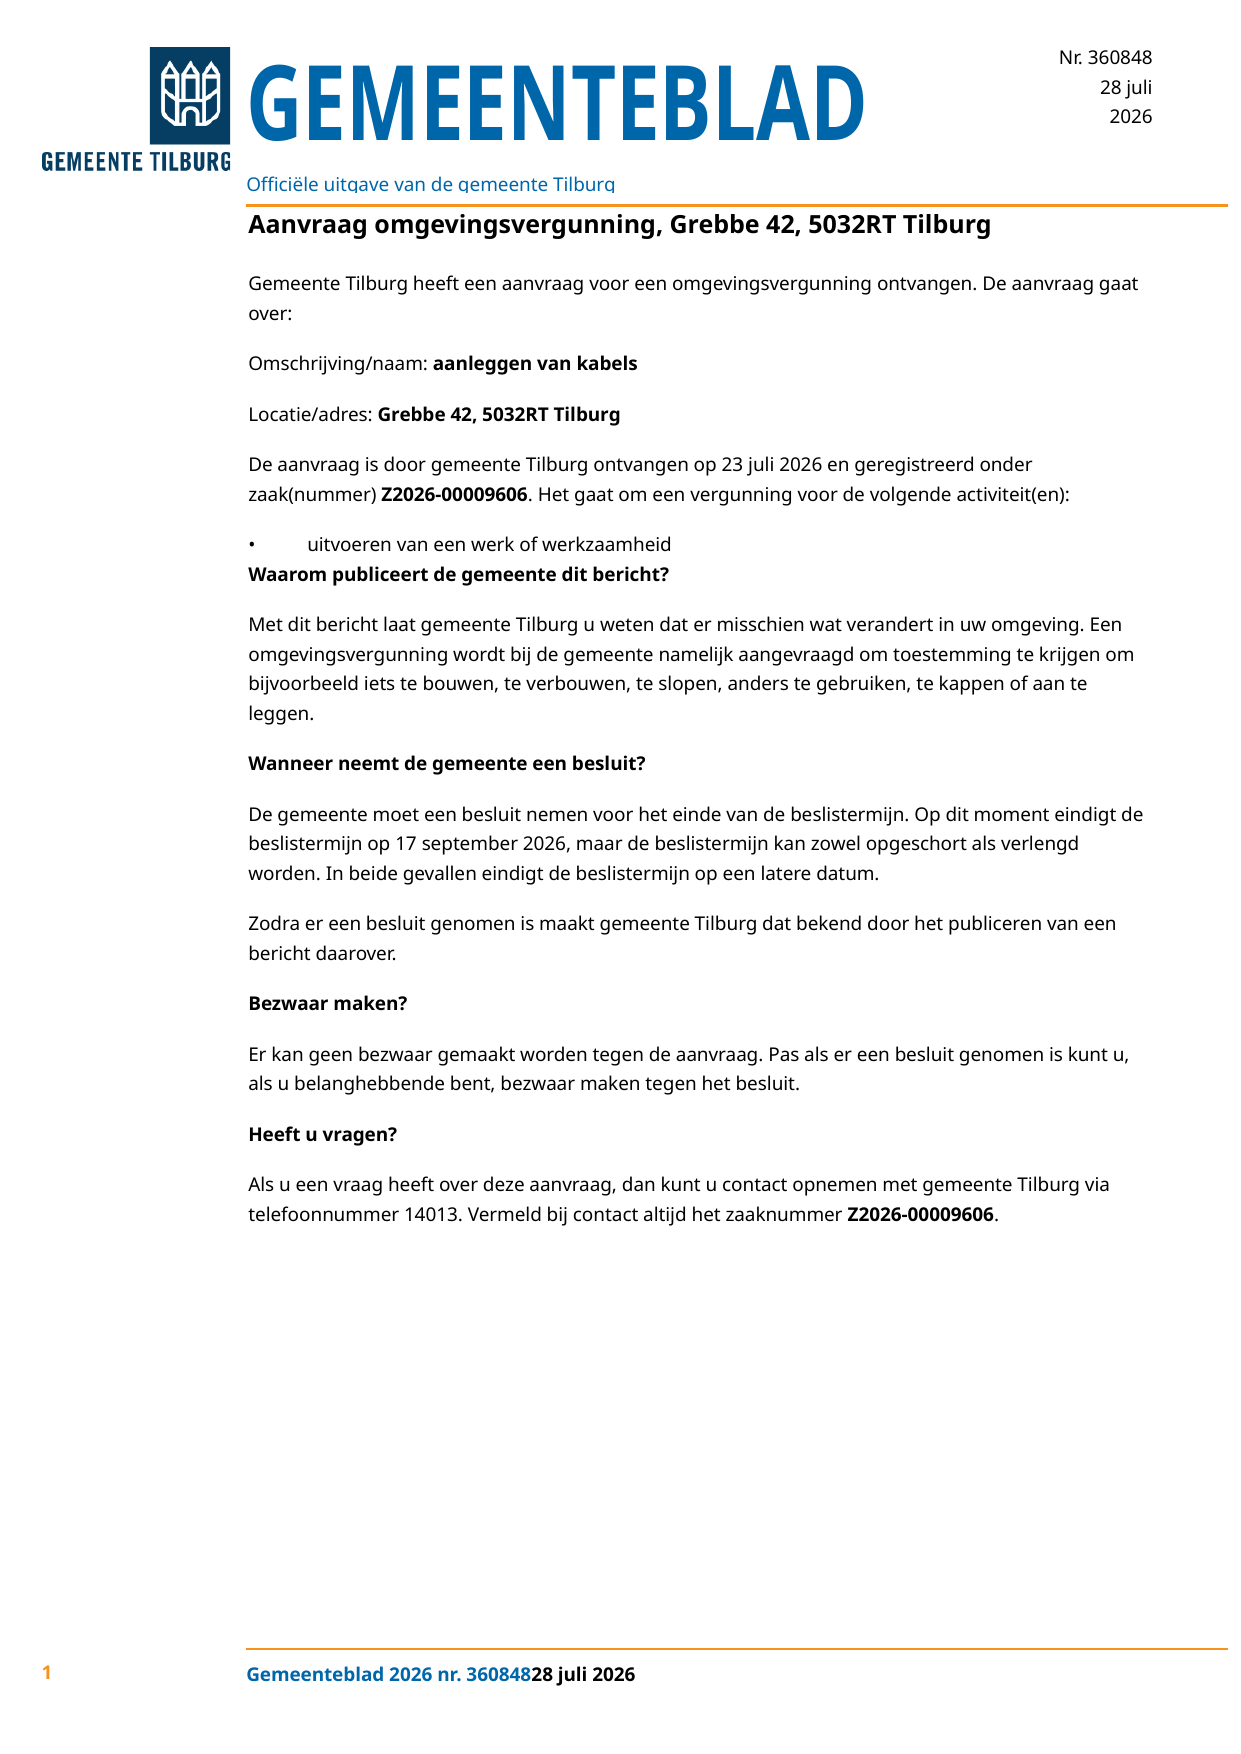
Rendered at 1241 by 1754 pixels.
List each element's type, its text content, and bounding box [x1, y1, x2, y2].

text Waarom publiceert de gemeente dit bericht? [248, 561, 1152, 586]
text Als u een vraag heeft over deze aanvraag, dan kunt u contact opnemen met gemeente Tilburg via telefoonnummer 14013. Vermeld bij contact altijd het zaaknummer Z2026-00009606. [248, 1171, 1152, 1226]
text Locatie/adres: Grebbe 42, 5032RT Tilburg [248, 401, 1152, 426]
text Met dit bericht laat gemeente Tilburg u weten dat er misschien wat verandert in uw omgeving. Een omgevingsvergunning wordt bij de gemeente namelijk aangevraagd om toestemming te krijgen om bijvoorbeeld iets te bouwen, te verbouwen, te slopen, anders te gebruiken, te kappen of aan te leggen. [248, 611, 1152, 726]
list uitvoeren van een werk of werkzaamheid [248, 531, 1152, 557]
text Zodra er een besluit genomen is maakt gemeente Tilburg dat bekend door het publiceren van een bericht daarover. [248, 910, 1152, 966]
text Bezwaar maken? [248, 990, 1152, 1016]
text De aanvraag is door gemeente Tilburg ontvangen op 23 juli 2026 en geregistreerd onder zaak(nummer) Z2026-00009606. Het gaat om een vergunning voor de volgende activiteit(en): [248, 451, 1152, 506]
text Omschrijving/naam: aanleggen van kabels [248, 350, 1152, 376]
text Er kan geen bezwaar gemaakt worden tegen de aanvraag. Pas als er een besluit genomen is kunt u, als u belanghebbende bent, bezwaar maken tegen het besluit. [248, 1041, 1152, 1096]
text Wanneer neemt de gemeente een besluit? [248, 750, 1152, 776]
text Gemeente Tilburg heeft een aanvraag voor een omgevingsvergunning ontvangen. De aanvraag gaat over: [248, 270, 1152, 326]
text De gemeente moet een besluit nemen voor het einde van de beslistermijn. Op dit moment eindigt de beslistermijn op 17 september 2026, maar de beslistermijn kan zowel opgeschort als verlengd worden. In beide gevallen eindigt de beslistermijn op een latere datum. [248, 801, 1152, 886]
text Aanvraag omgevingsvergunning, Grebbe 42, 5032RT Tilburg [248, 207, 1152, 241]
text Heeft u vragen? [248, 1121, 1152, 1146]
picture [41, 47, 231, 172]
